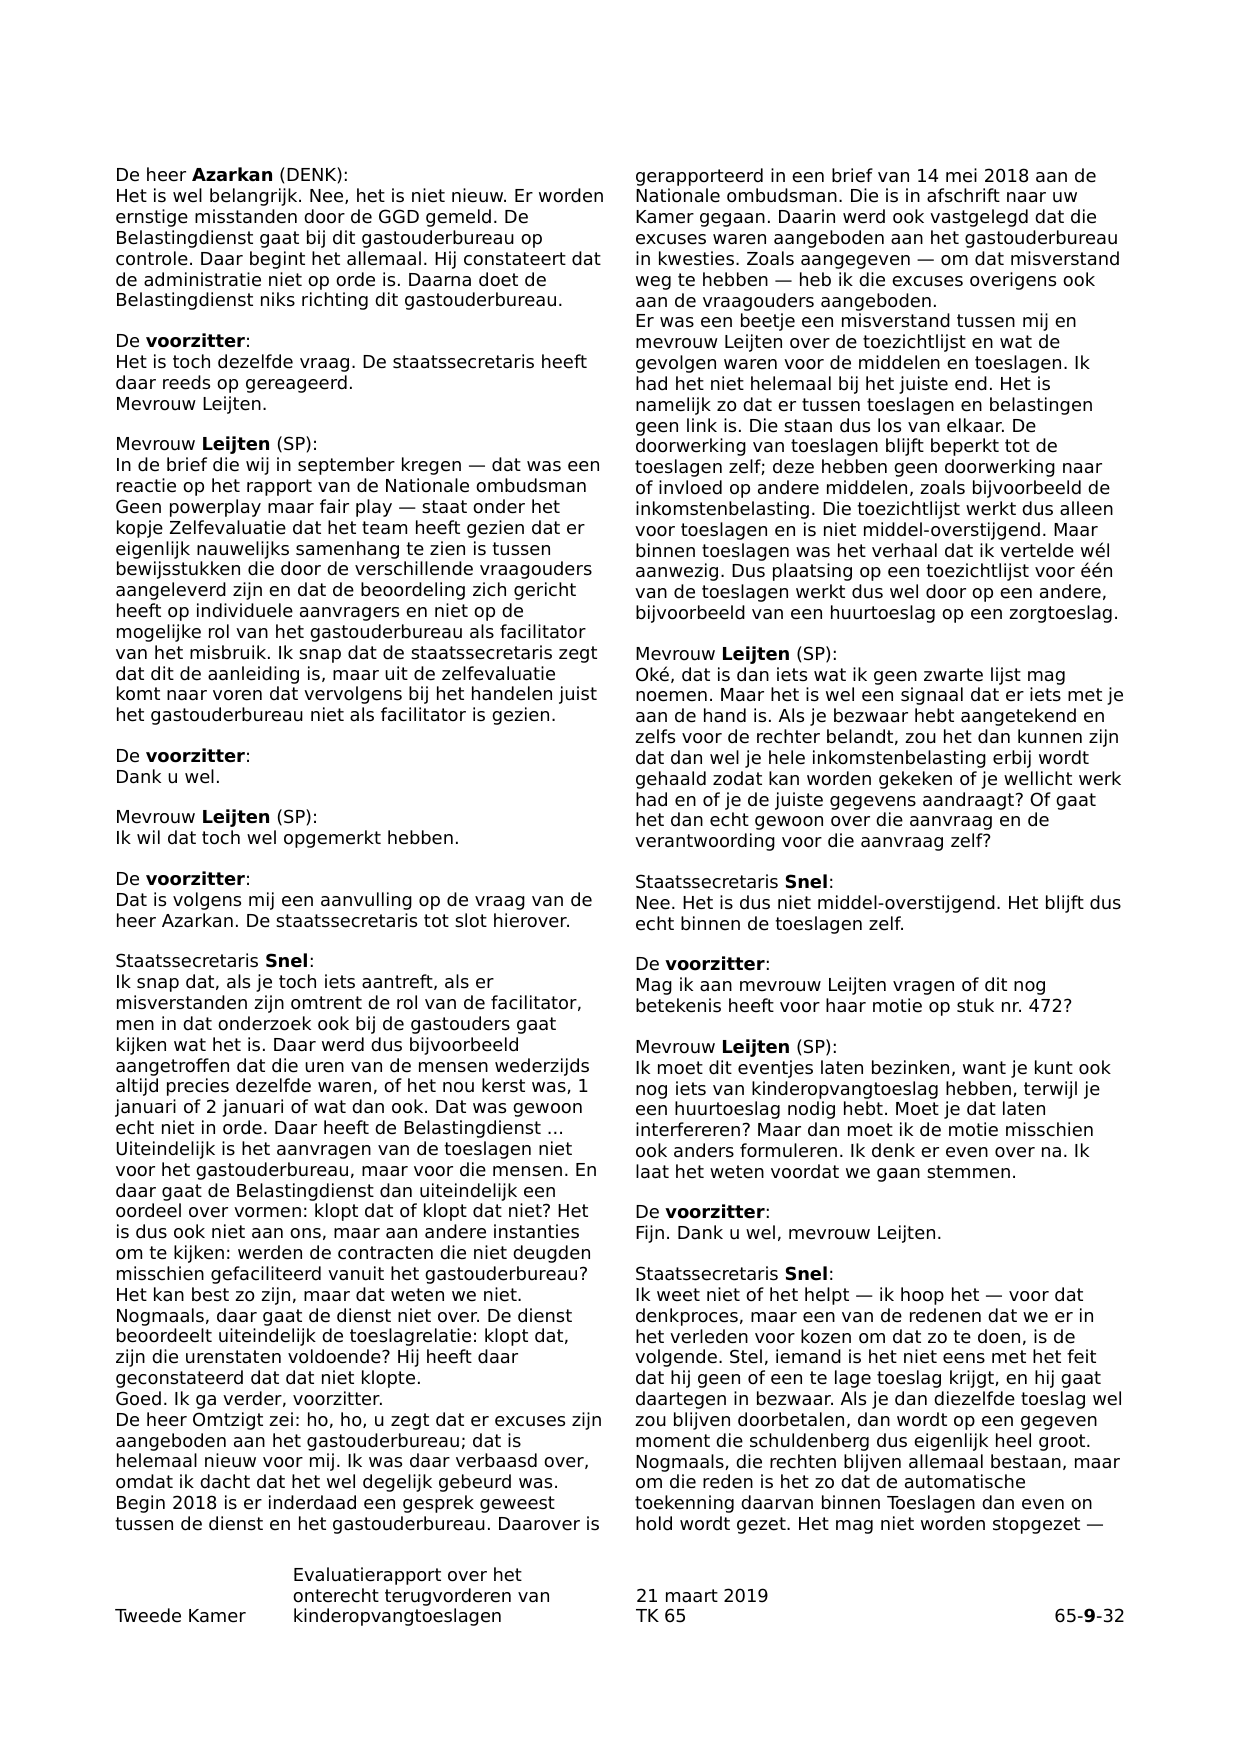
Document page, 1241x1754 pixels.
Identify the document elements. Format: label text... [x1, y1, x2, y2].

text De voorzitter: [115, 869, 605, 890]
text Fijn. Dank u wel, mevrouw Leijten. [635, 1223, 1125, 1244]
text De voorzitter: [635, 1202, 1125, 1223]
text Er was een beetje een misverstand tussen mij en mevrouw Leijten over de toezichtlijst en wat de gevolgen waren voor de middelen en toeslagen. Ik had het niet helemaal bij het juiste end. Het is namelijk zo dat er tussen toeslagen en belastingen geen link is. Die staan dus los van elkaar. De doorwerking van toeslagen blijft beperkt tot de toeslagen zelf; deze hebben geen doorwerking naar of invloed op andere middelen, zoals bijvoorbeeld de inkomstenbelasting. Die toezichtlijst werkt dus alleen voor toeslagen en is niet middel-overstijgend. Maar binnen toeslagen was het verhaal dat ik vertelde wél aanwezig. Dus plaatsing op een toezichtlijst voor één van de toeslagen werkt dus wel door op een andere, bijvoorbeeld van een huurtoeslag op een zorgtoeslag. [635, 311, 1125, 624]
text Goed. Ik ga verder, voorzitter. [115, 1389, 605, 1409]
text De voorzitter: [115, 331, 605, 352]
text De heer Omtzigt zei: ho, ho, u zegt dat er excuses zijn aangeboden aan het gastouderbureau; dat is helemaal nieuw voor mij. Ik was daar verbaasd over, omdat ik dacht dat het wel degelijk gebeurd was. Begin 2018 is er inderdaad een gesprek geweest tussen de dienst en het gastouderbureau. Daarover is [115, 1409, 605, 1534]
text Mevrouw Leijten. [115, 393, 605, 414]
text In de brief die wij in september kregen — dat was een reactie op het rapport van de Nationale ombudsman Geen powerplay maar fair play — staat onder het kopje Zelfevaluatie dat het team heeft gezien dat er eigenlijk nauwelijks samenhang te zien is tussen bewijsstukken die door de verschillende vraagouders aangeleverd zijn en dat de beoordeling zich gericht heeft op individuele aanvragers en niet op de mogelijke rol van het gastouderbureau als facilitator van het misbruik. Ik snap dat de staatssecretaris zegt dat dit de aanleiding is, maar uit de zelfevaluatie komt naar voren dat vervolgens bij het handelen juist het gastouderbureau niet als facilitator is gezien. [115, 455, 605, 726]
text De heer Azarkan (DENK): [115, 165, 605, 186]
text Mevrouw Leijten (SP): [115, 434, 605, 455]
text Mevrouw Leijten (SP): [635, 1037, 1125, 1057]
text gerapporteerd in een brief van 14 mei 2018 aan de Nationale ombudsman. Die is in afschrift naar uw Kamer gegaan. Daarin werd ook vastgelegd dat die excuses waren aangeboden aan het gastouderbureau in kwesties. Zoals aangegeven — om dat misverstand weg te hebben — heb ik die excuses overigens ook aan de vraagouders aangeboden. [635, 165, 1125, 311]
text Ik snap dat, als je toch iets aantreft, als er misverstanden zijn omtrent de rol van de facilitator, men in dat onderzoek ook bij de gastouders gaat kijken wat het is. Daar werd dus bijvoorbeeld aangetroffen dat die uren van de mensen wederzijds altijd precies dezelfde waren, of het nou kerst was, 1 januari of 2 januari of wat dan ook. Dat was gewoon echt niet in orde. Daar heeft de Belastingdienst ... Uiteindelijk is het aanvragen van de toeslagen niet voor het gastouderbureau, maar voor die mensen. En daar gaat de Belastingdienst dan uiteindelijk een oordeel over vormen: klopt dat of klopt dat niet? Het is dus ook niet aan ons, maar aan andere instanties om te kijken: werden de contracten die niet deugden misschien gefaciliteerd vanuit het gastouderbureau? Het kan best zo zijn, maar dat weten we niet. Nogmaals, daar gaat de dienst niet over. De dienst beoordeelt uiteindelijk de toeslagrelatie: klopt dat, zijn die urenstaten voldoende? Hij heeft daar geconstateerd dat dat niet klopte. [115, 972, 605, 1389]
text Staatssecretaris Snel: [635, 1264, 1125, 1285]
text Dat is volgens mij een aanvulling op de vraag van de heer Azarkan. De staatssecretaris tot slot hierover. [115, 890, 605, 931]
text Staatssecretaris Snel: [115, 951, 605, 972]
text Staatssecretaris Snel: [635, 872, 1125, 893]
text De voorzitter: [635, 954, 1125, 975]
text Het is wel belangrijk. Nee, het is niet nieuw. Er worden ernstige misstanden door de GGD gemeld. De Belastingdienst gaat bij dit gastouderbureau op controle. Daar begint het allemaal. Hij constateert dat de administratie niet op orde is. Daarna doet de Belastingdienst niks richting dit gastouderbureau. [115, 186, 605, 311]
text Ik weet niet of het helpt — ik hoop het — voor dat denkproces, maar een van de redenen dat we er in het verleden voor kozen om dat zo te doen, is de volgende. Stel, iemand is het niet eens met het feit dat hij geen of een te lage toeslag krijgt, en hij gaat daartegen in bezwaar. Als je dan diezelfde toeslag wel zou blijven doorbetalen, dan wordt op een gegeven moment die schuldenberg dus eigenlijk heel groot. Nogmaals, die rechten blijven allemaal bestaan, maar om die reden is het zo dat de automatische toekenning daarvan binnen Toeslagen dan even on hold wordt gezet. Het mag niet worden stopgezet — [635, 1285, 1125, 1535]
text Nee. Het is dus niet middel-overstijgend. Het blijft dus echt binnen de toeslagen zelf. [635, 893, 1125, 934]
text Mevrouw Leijten (SP): [635, 644, 1125, 664]
text Ik wil dat toch wel opgemerkt hebben. [115, 828, 605, 849]
text Mag ik aan mevrouw Leijten vragen of dit nog betekenis heeft voor haar motie op stuk nr. 472? [635, 975, 1125, 1017]
text Dank u wel. [115, 767, 605, 787]
text Ik moet dit eventjes laten bezinken, want je kunt ook nog iets van kinderopvangtoeslag hebben, terwijl je een huurtoeslag nodig hebt. Moet je dat laten interfereren? Maar dan moet ik de motie misschien ook anders formuleren. Ik denk er even over na. Ik laat het weten voordat we gaan stemmen. [635, 1057, 1125, 1182]
text Het is toch dezelfde vraag. De staatssecretaris heeft daar reeds op gereageerd. [115, 352, 605, 393]
text De voorzitter: [115, 746, 605, 767]
text Oké, dat is dan iets wat ik geen zwarte lijst mag noemen. Maar het is wel een signaal dat er iets met je aan de hand is. Als je bezwaar hebt aangetekend en zelfs voor de rechter belandt, zou het dan kunnen zijn dat dan wel je hele inkomstenbelasting erbij wordt gehaald zodat kan worden gekeken of je wellicht werk had en of je de juiste gegevens aandraagt? Of gaat het dan echt gewoon over die aanvraag en de verantwoording voor die aanvraag zelf? [635, 664, 1125, 852]
text Mevrouw Leijten (SP): [115, 807, 605, 828]
